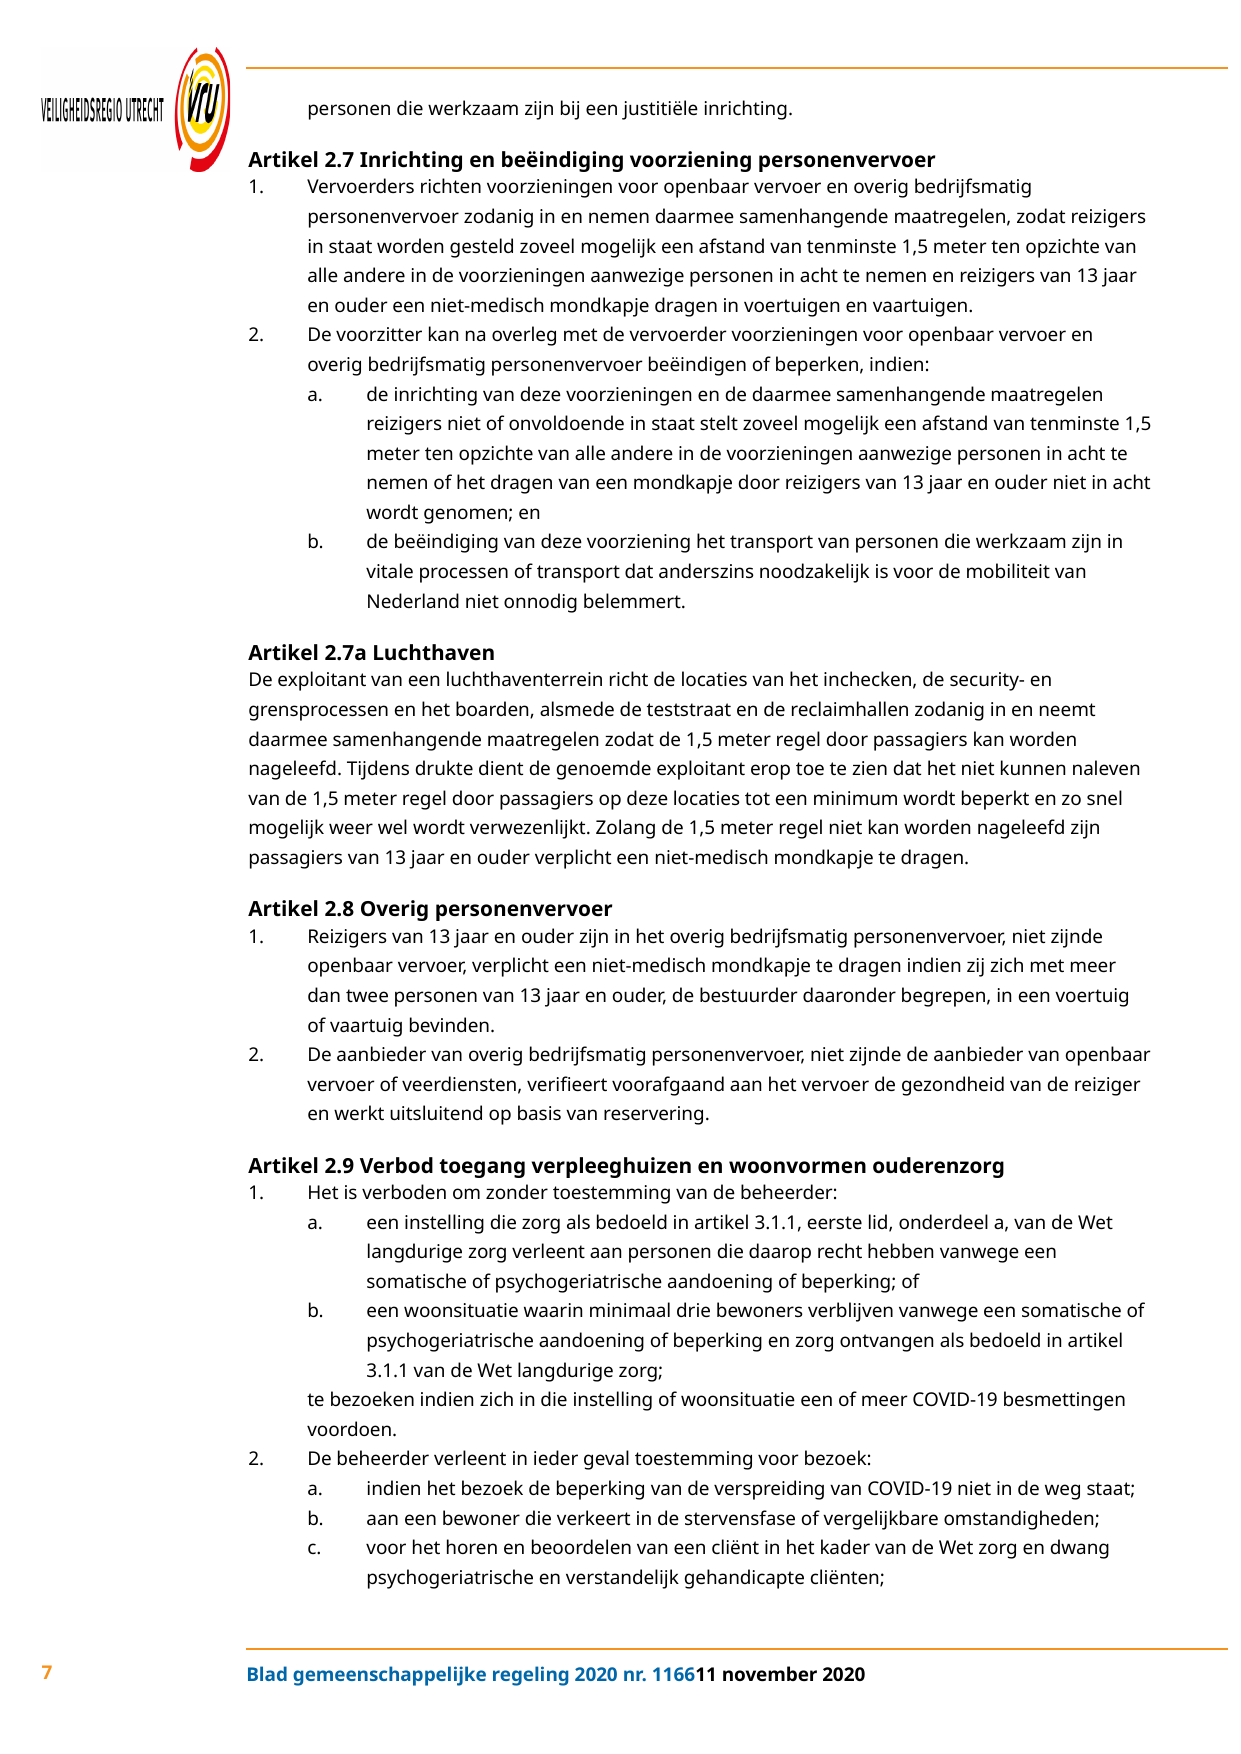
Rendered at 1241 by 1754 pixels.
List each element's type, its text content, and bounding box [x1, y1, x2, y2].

list aan een bewoner die verkeert in de stervensfase of vergelijkbare omstandigheden; [307, 1505, 1152, 1531]
list te bezoeken indien zich in die instelling of woonsituatie een of meer COVID-19 besmettingen voordoen. [248, 1386, 1152, 1442]
list Vervoerders richten voorzieningen voor openbaar vervoer en overig bedrijfsmatig personenvervoer zodanig in en nemen daarmee samenhangende maatregelen, zodat reizigers in staat worden gesteld zoveel mogelijk een afstand van tenminste 1,5 meter ten opzichte van alle andere in de voorzieningen aanwezige personen in acht te nemen en reizigers van 13 jaar en ouder een niet-medisch mondkapje dragen in voertuigen en vaartuigen. [248, 174, 1152, 318]
list de beëindiging van deze voorziening het transport van personen die werkzaam zijn in vitale processen of transport dat anderszins noodzakelijk is voor de mobiliteit van Nederland niet onnodig belemmert. [307, 529, 1152, 613]
list voor het horen en beoordelen van een cliënt in het kader van de Wet zorg en dwang psychogeriatrische en verstandelijk gehandicapte cliënten; [307, 1534, 1152, 1590]
list De voorzitter kan na overleg met de vervoerder voorzieningen voor openbaar vervoer en overig bedrijfsmatig personenvervoer beëindigen of beperken, indien: [248, 322, 1152, 377]
list De beheerder verleent in ieder geval toestemming voor bezoek: [248, 1446, 1152, 1471]
text Artikel 2.7 Inrichting en beëindiging voorziening personenvervoer [248, 145, 1152, 174]
list de inrichting van deze voorzieningen en de daarmee samenhangende maatregelen reizigers niet of onvoldoende in staat stelt zoveel mogelijk een afstand van tenminste 1,5 meter ten opzichte van alle andere in de voorzieningen aanwezige personen in acht te nemen of het dragen van een mondkapje door reizigers van 13 jaar en ouder niet in acht wordt genomen; en [307, 381, 1152, 525]
list een woonsituatie waarin minimaal drie bewoners verblijven vanwege een somatische of psychogeriatrische aandoening of beperking en zorg ontvangen als bedoeld in artikel 3.1.1 van de Wet langdurige zorg; [307, 1298, 1152, 1383]
text Artikel 2.8 Overig personenvervoer [248, 894, 1152, 923]
list Reizigers van 13 jaar en ouder zijn in het overig bedrijfsmatig personenvervoer, niet zijnde openbaar vervoer, verplicht een niet-medisch mondkapje te dragen indien zij zich met meer dan twee personen van 13 jaar en ouder, de bestuurder daaronder begrepen, in een voertuig of vaartuig bevinden. [248, 923, 1152, 1037]
text Artikel 2.7a Luchthaven [248, 638, 1152, 667]
text De exploitant van een luchthaventerrein richt de locaties van het inchecken, de security- en grensprocessen en het boarden, alsmede de teststraat en de reclaimhallen zodanig in en neemt daarmee samenhangende maatregelen zodat de 1,5 meter regel door passagiers kan worden nageleefd. Tijdens drukte dient de genoemde exploitant erop toe te zien dat het niet kunnen naleven van de 1,5 meter regel door passagiers op deze locaties tot een minimum wordt beperkt en zo snel mogelijk weer wel wordt verwezenlijkt. Zolang de 1,5 meter regel niet kan worden nageleefd zijn passagiers van 13 jaar en ouder verplicht een niet-medisch mondkapje te dragen. [248, 667, 1152, 870]
list personen die werkzaam zijn bij een justitiële inrichting. [248, 95, 1152, 121]
text Artikel 2.9 Verbod toegang verpleeghuizen en woonvormen ouderenzorg [248, 1151, 1152, 1179]
list De aanbieder van overig bedrijfsmatig personenvervoer, niet zijnde de aanbieder van openbaar vervoer of veerdiensten, verifieert voorafgaand aan het vervoer de gezondheid van de reiziger en werkt uitsluitend op basis van reservering. [248, 1041, 1152, 1126]
list indien het bezoek de beperking van de verspreiding van COVID-19 niet in de weg staat; [307, 1475, 1152, 1501]
picture [41, 47, 231, 172]
list Het is verboden om zonder toestemming van de beheerder: [248, 1179, 1152, 1205]
list een instelling die zorg als bedoeld in artikel 3.1.1, eerste lid, onderdeel a, van de Wet langdurige zorg verleent aan personen die daarop recht hebben vanwege een somatische of psychogeriatrische aandoening of beperking; of [307, 1209, 1152, 1294]
